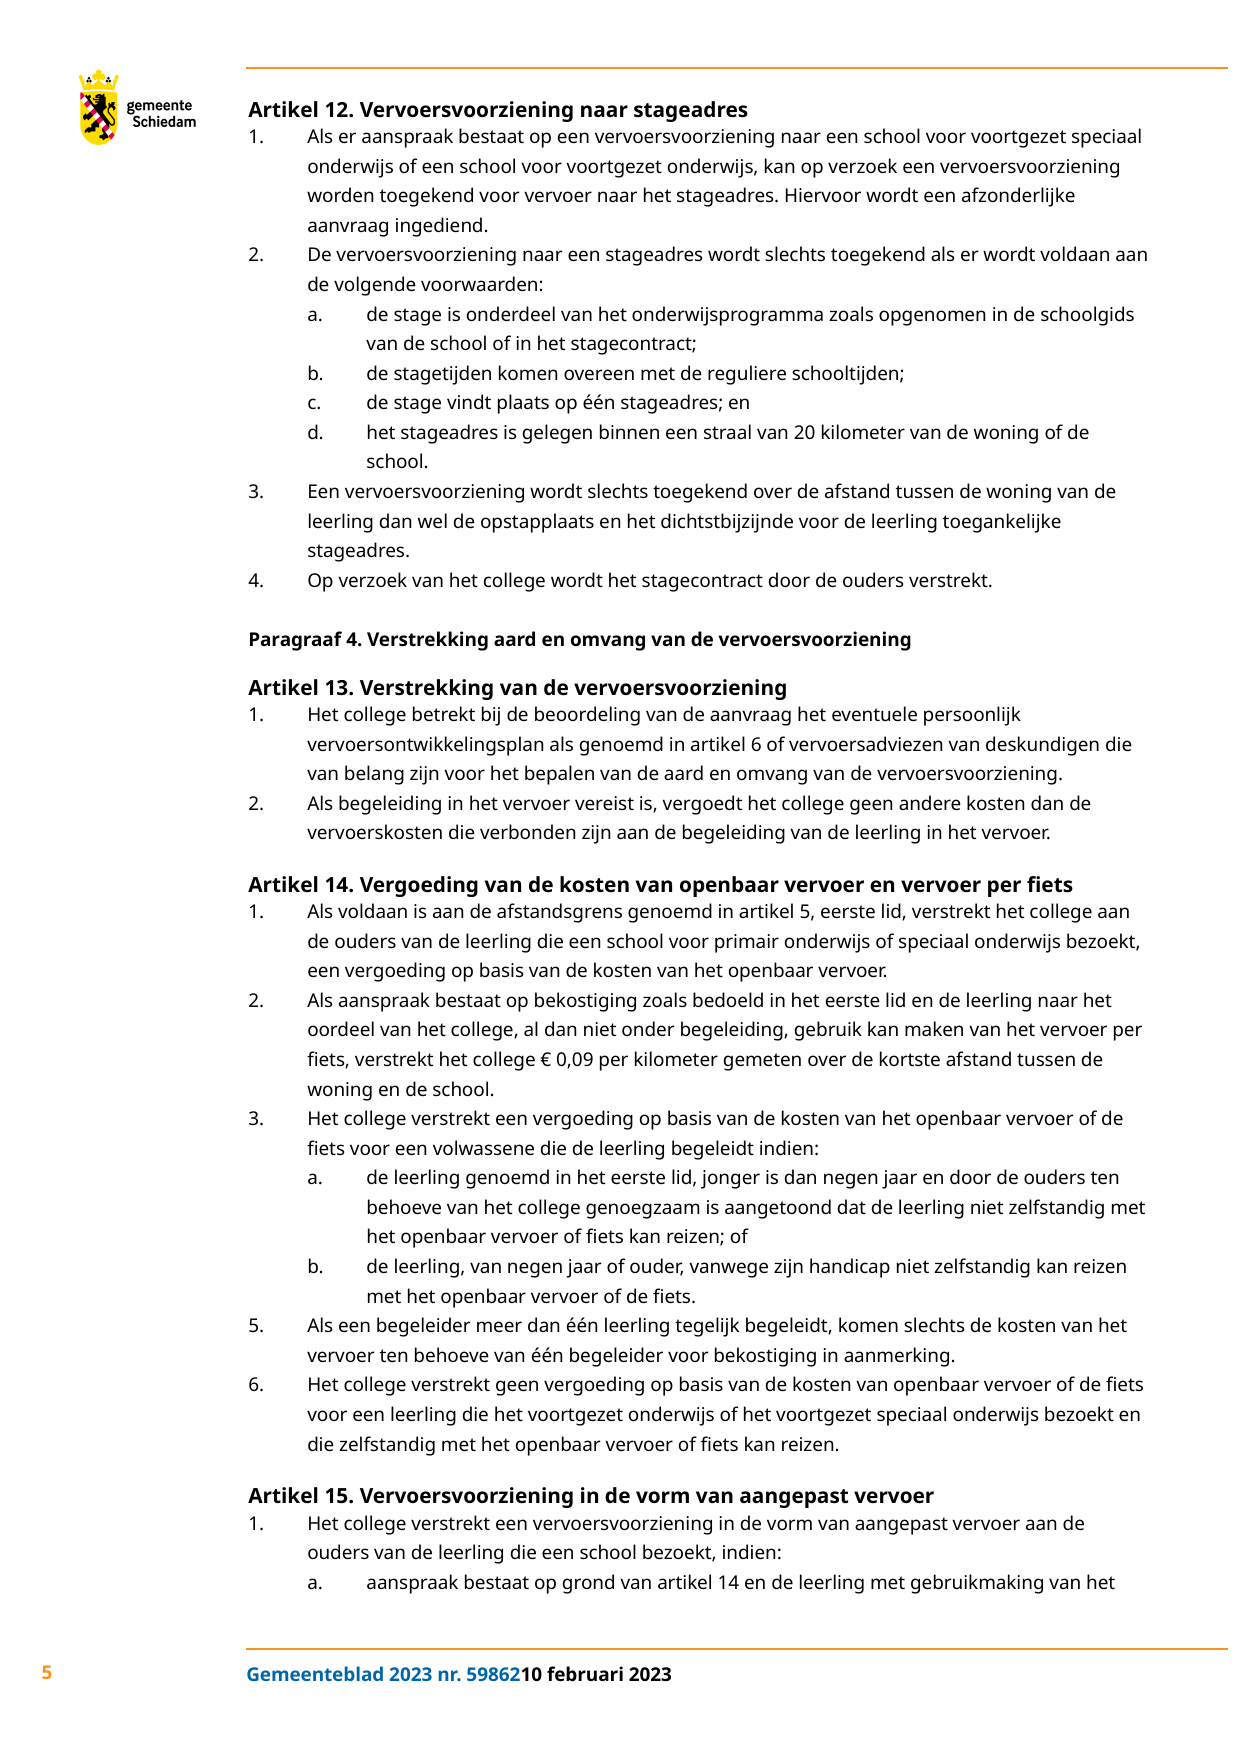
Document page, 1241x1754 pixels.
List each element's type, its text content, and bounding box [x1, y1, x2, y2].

picture [41, 47, 231, 172]
list Het college verstrekt een vergoeding op basis van de kosten van het openbaar vervoer of de fiets voor een volwassene die de leerling begeleidt indien: [248, 1105, 1152, 1161]
list de leerling, van negen jaar of ouder, vanwege zijn handicap niet zelfstandig kan reizen met het openbaar vervoer of de fiets. [307, 1253, 1152, 1309]
list Als een begeleider meer dan één leerling tegelijk begeleidt, komen slechts de kosten van het vervoer ten behoeve van één begeleider voor bekostiging in aanmerking. [248, 1312, 1152, 1368]
list Het college verstrekt een vervoersvoorziening in de vorm van aangepast vervoer aan de ouders van de leerling die een school bezoekt, indien: [248, 1510, 1152, 1565]
list Het college verstrekt geen vergoeding op basis van de kosten van openbaar vervoer of de fiets voor een leerling die het voortgezet onderwijs of het voortgezet speciaal onderwijs bezoekt en die zelfstandig met het openbaar vervoer of fiets kan reizen. [248, 1372, 1152, 1457]
text Artikel 14. Vergoeding van de kosten van openbaar vervoer en vervoer per fiets [248, 870, 1152, 898]
list Het college betrekt bij de beoordeling van de aanvraag het eventuele persoonlijk vervoersontwikkelingsplan als genoemd in artikel 6 of vervoersadviezen van deskundigen die van belang zijn voor het bepalen van de aard en omvang van de vervoersvoorziening. [248, 701, 1152, 786]
list Als voldaan is aan de afstandsgrens genoemd in artikel 5, eerste lid, verstrekt het college aan de ouders van de leerling die een school voor primair onderwijs of speciaal onderwijs bezoekt, een vergoeding op basis van de kosten van het openbaar vervoer. [248, 898, 1152, 983]
text Paragraaf 4. Verstrekking aard en omvang van de vervoersvoorziening [248, 626, 1152, 652]
list het stageadres is gelegen binnen een straal van 20 kilometer van de woning of de school. [307, 419, 1152, 474]
text Artikel 12. Vervoersvoorziening naar stageadres [248, 95, 1152, 123]
list Als aanspraak bestaat op bekostiging zoals bedoeld in het eerste lid en de leerling naar het oordeel van het college, al dan niet onder begeleiding, gebruik kan maken van het vervoer per fiets, verstrekt het college € 0,09 per kilometer gemeten over de kortste afstand tussen de woning en de school. [248, 987, 1152, 1102]
text Artikel 13. Verstrekking van de vervoersvoorziening [248, 673, 1152, 701]
list Een vervoersvoorziening wordt slechts toegekend over de afstand tussen de woning van de leerling dan wel de opstapplaats en het dichtstbijzijnde voor de leerling toegankelijke stageadres. [248, 478, 1152, 563]
list de stagetijden komen overeen met de reguliere schooltijden; [307, 360, 1152, 386]
list de stage is onderdeel van het onderwijsprogramma zoals opgenomen in de schoolgids van de school of in het stagecontract; [307, 301, 1152, 356]
list Als er aanspraak bestaat op een vervoersvoorziening naar een school voor voortgezet speciaal onderwijs of een school voor voortgezet onderwijs, kan op verzoek een vervoersvoorziening worden toegekend voor vervoer naar het stageadres. Hiervoor wordt een afzonderlijke aanvraag ingediend. [248, 123, 1152, 238]
list de leerling genoemd in het eerste lid, jonger is dan negen jaar en door de ouders ten behoeve van het college genoegzaam is aangetoond dat de leerling niet zelfstandig met het openbaar vervoer of fiets kan reizen; of [307, 1164, 1152, 1249]
list de stage vindt plaats op één stageadres; en [307, 389, 1152, 415]
list De vervoersvoorziening naar een stageadres wordt slechts toegekend als er wordt voldaan aan de volgende voorwaarden: [248, 242, 1152, 297]
text Artikel 15. Vervoersvoorziening in de vorm van aangepast vervoer [248, 1481, 1152, 1510]
list Op verzoek van het college wordt het stagecontract door de ouders verstrekt. [248, 567, 1152, 593]
list Als begeleiding in het vervoer vereist is, vergoedt het college geen andere kosten dan de vervoerskosten die verbonden zijn aan de begeleiding van de leerling in het vervoer. [248, 790, 1152, 845]
list aanspraak bestaat op grond van artikel 14 en de leerling met gebruikmaking van het [307, 1569, 1152, 1594]
